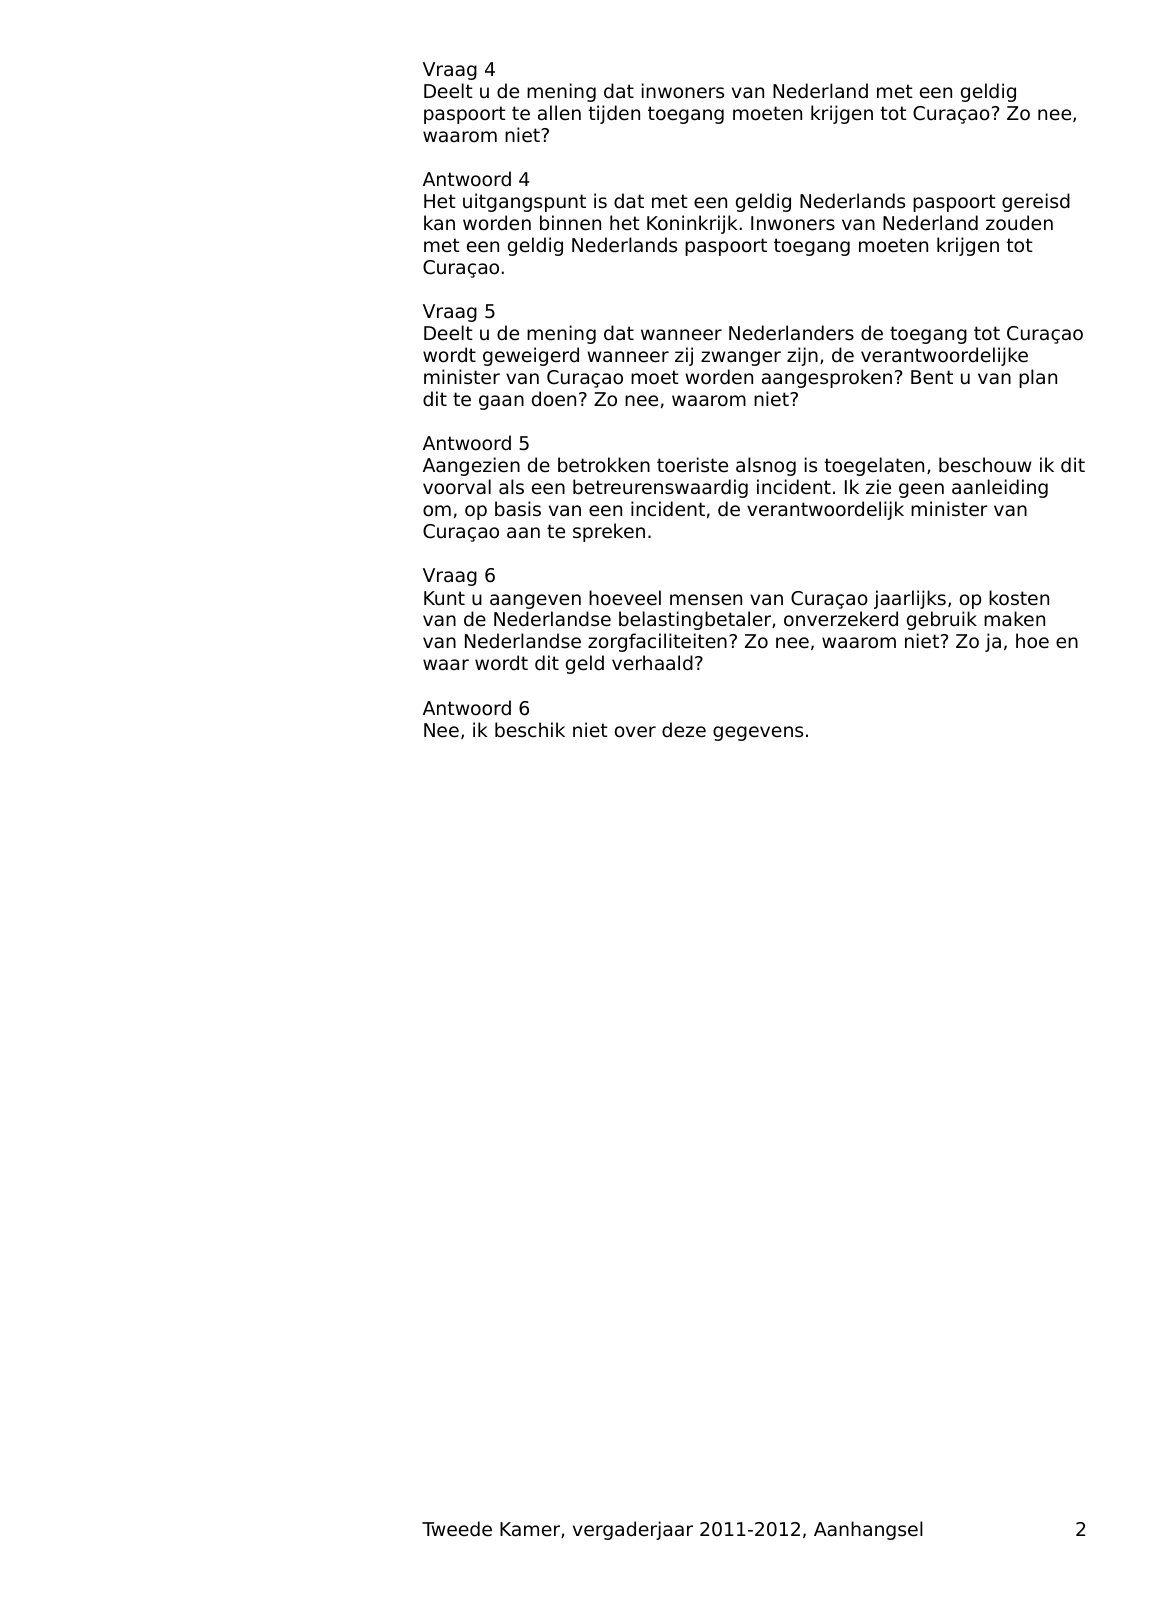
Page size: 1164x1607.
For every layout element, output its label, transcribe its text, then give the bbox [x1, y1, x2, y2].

text Nee, ik beschik niet over deze gegevens. [422, 719, 1087, 741]
text Vraag 6 [422, 565, 1087, 587]
text Vraag 5 [422, 301, 1087, 323]
text Antwoord 6 [422, 697, 1087, 719]
text Het uitgangspunt is dat met een geldig Nederlands paspoort gereisd kan worden binnen het Koninkrijk. Inwoners van Nederland zouden met een geldig Nederlands paspoort toegang moeten krijgen tot Curaçao. [422, 191, 1087, 279]
text Antwoord 4 [422, 169, 1087, 191]
text Vraag 4 [422, 59, 1087, 81]
text Antwoord 5 [422, 433, 1087, 455]
text Deelt u de mening dat wanneer Nederlanders de toegang tot Curaçao wordt geweigerd wanneer zij zwanger zijn, de verantwoordelijke minister van Curaçao moet worden aangesproken? Bent u van plan dit te gaan doen? Zo nee, waarom niet? [422, 323, 1087, 411]
text Aangezien de betrokken toeriste alsnog is toegelaten, beschouw ik dit voorval als een betreurenswaardig incident. Ik zie geen aanleiding om, op basis van een incident, de verantwoordelijk minister van Curaçao aan te spreken. [422, 455, 1087, 543]
text Kunt u aangeven hoeveel mensen van Curaçao jaarlijks, op kosten van de Nederlandse belastingbetaler, onverzekerd gebruik maken van Nederlandse zorgfaciliteiten? Zo nee, waarom niet? Zo ja, hoe en waar wordt dit geld verhaald? [422, 587, 1087, 675]
text Deelt u de mening dat inwoners van Nederland met een geldig paspoort te allen tijden toegang moeten krijgen tot Curaçao? Zo nee, waarom niet? [422, 81, 1087, 147]
